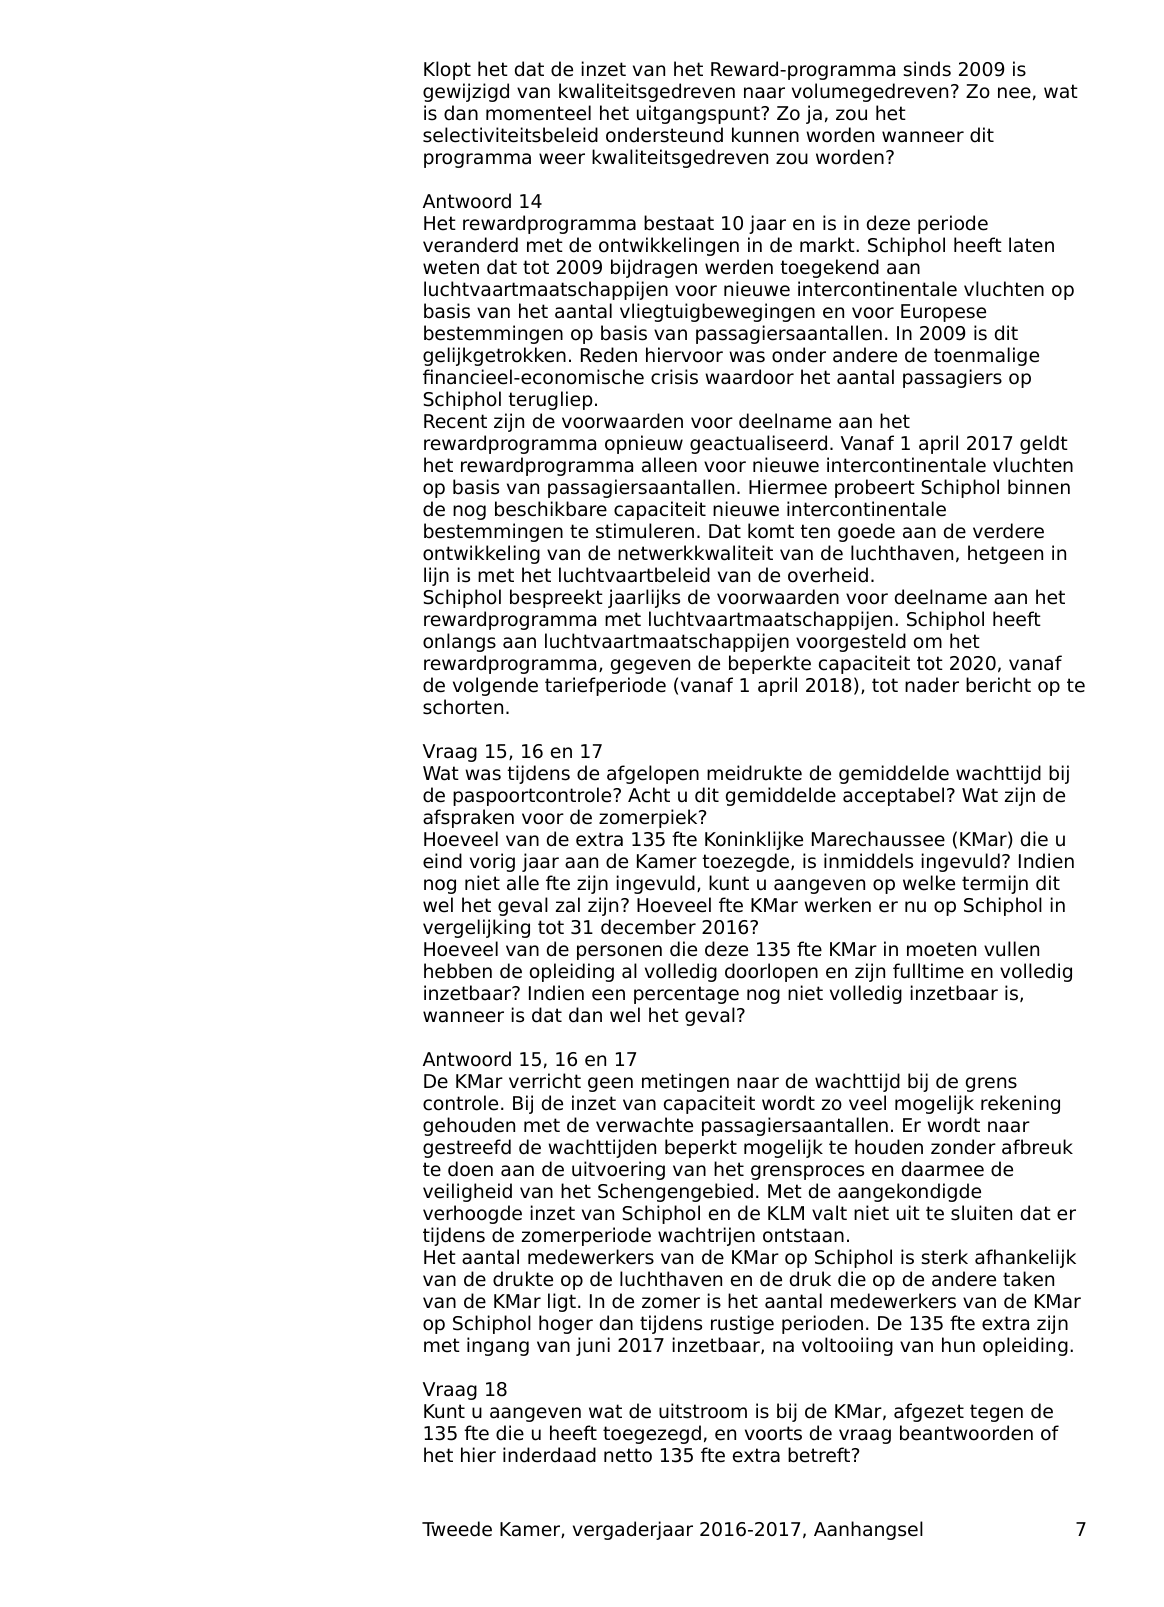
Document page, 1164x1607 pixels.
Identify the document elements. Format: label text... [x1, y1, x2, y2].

text Het rewardprogramma bestaat 10 jaar en is in deze periode veranderd met de ontwikkelingen in de markt. Schiphol heeft laten weten dat tot 2009 bijdragen werden toegekend aan luchtvaartmaatschappijen voor nieuwe intercontinentale vluchten op basis van het aantal vliegtuigbewegingen en voor Europese bestemmingen op basis van passagiersaantallen. In 2009 is dit gelijkgetrokken. Reden hiervoor was onder andere de toenmalige financieel-economische crisis waardoor het aantal passagiers op Schiphol terugliep. [422, 213, 1087, 411]
text Wat was tijdens de afgelopen meidrukte de gemiddelde wachttijd bij de paspoortcontrole? Acht u dit gemiddelde acceptabel? Wat zijn de afspraken voor de zomerpiek? [422, 763, 1087, 829]
text Klopt het dat de inzet van het Reward-programma sinds 2009 is gewijzigd van kwaliteitsgedreven naar volumegedreven? Zo nee, wat is dan momenteel het uitgangspunt? Zo ja, zou het selectiviteitsbeleid ondersteund kunnen worden wanneer dit programma weer kwaliteitsgedreven zou worden? [422, 59, 1087, 169]
text Het aantal medewerkers van de KMar op Schiphol is sterk afhankelijk van de drukte op de luchthaven en de druk die op de andere taken van de KMar ligt. In de zomer is het aantal medewerkers van de KMar op Schiphol hoger dan tijdens rustige perioden. De 135 fte extra zijn met ingang van juni 2017 inzetbaar, na voltooiing van hun opleiding. [422, 1247, 1087, 1356]
text Hoeveel van de extra 135 fte Koninklijke Marechaussee (KMar) die u eind vorig jaar aan de Kamer toezegde, is inmiddels ingevuld? Indien nog niet alle fte zijn ingevuld, kunt u aangeven op welke termijn dit wel het geval zal zijn? Hoeveel fte KMar werken er nu op Schiphol in vergelijking tot 31 december 2016? [422, 829, 1087, 939]
text De KMar verricht geen metingen naar de wachttijd bij de grens controle. Bij de inzet van capaciteit wordt zo veel mogelijk rekening gehouden met de verwachte passagiersaantallen. Er wordt naar gestreefd de wachttijden beperkt mogelijk te houden zonder afbreuk te doen aan de uitvoering van het grensproces en daarmee de veiligheid van het Schengengebied. Met de aangekondigde verhoogde inzet van Schiphol en de KLM valt niet uit te sluiten dat er tijdens de zomerperiode wachtrijen ontstaan. [422, 1071, 1087, 1247]
text Kunt u aangeven wat de uitstroom is bij de KMar, afgezet tegen de 135 fte die u heeft toegezegd, en voorts de vraag beantwoorden of het hier inderdaad netto 135 fte extra betreft? [422, 1401, 1087, 1467]
text Vraag 15, 16 en 17 [422, 741, 1087, 763]
text Recent zijn de voorwaarden voor deelname aan het rewardprogramma opnieuw geactualiseerd. Vanaf 1 april 2017 geldt het rewardprogramma alleen voor nieuwe intercontinentale vluchten op basis van passagiersaantallen. Hiermee probeert Schiphol binnen de nog beschikbare capaciteit nieuwe intercontinentale bestemmingen te stimuleren. Dat komt ten goede aan de verdere ontwikkeling van de netwerkkwaliteit van de luchthaven, hetgeen in lijn is met het luchtvaartbeleid van de overheid. [422, 411, 1087, 587]
text Antwoord 14 [422, 191, 1087, 213]
text Hoeveel van de personen die deze 135 fte KMar in moeten vullen hebben de opleiding al volledig doorlopen en zijn fulltime en volledig inzetbaar? Indien een percentage nog niet volledig inzetbaar is, wanneer is dat dan wel het geval? [422, 939, 1087, 1027]
text Vraag 18 [422, 1379, 1087, 1401]
text Schiphol bespreekt jaarlijks de voorwaarden voor deelname aan het rewardprogramma met luchtvaartmaatschappijen. Schiphol heeft onlangs aan luchtvaartmaatschappijen voorgesteld om het rewardprogramma, gegeven de beperkte capaciteit tot 2020, vanaf de volgende tariefperiode (vanaf 1 april 2018), tot nader bericht op te schorten. [422, 587, 1087, 719]
text Antwoord 15, 16 en 17 [422, 1049, 1087, 1071]
